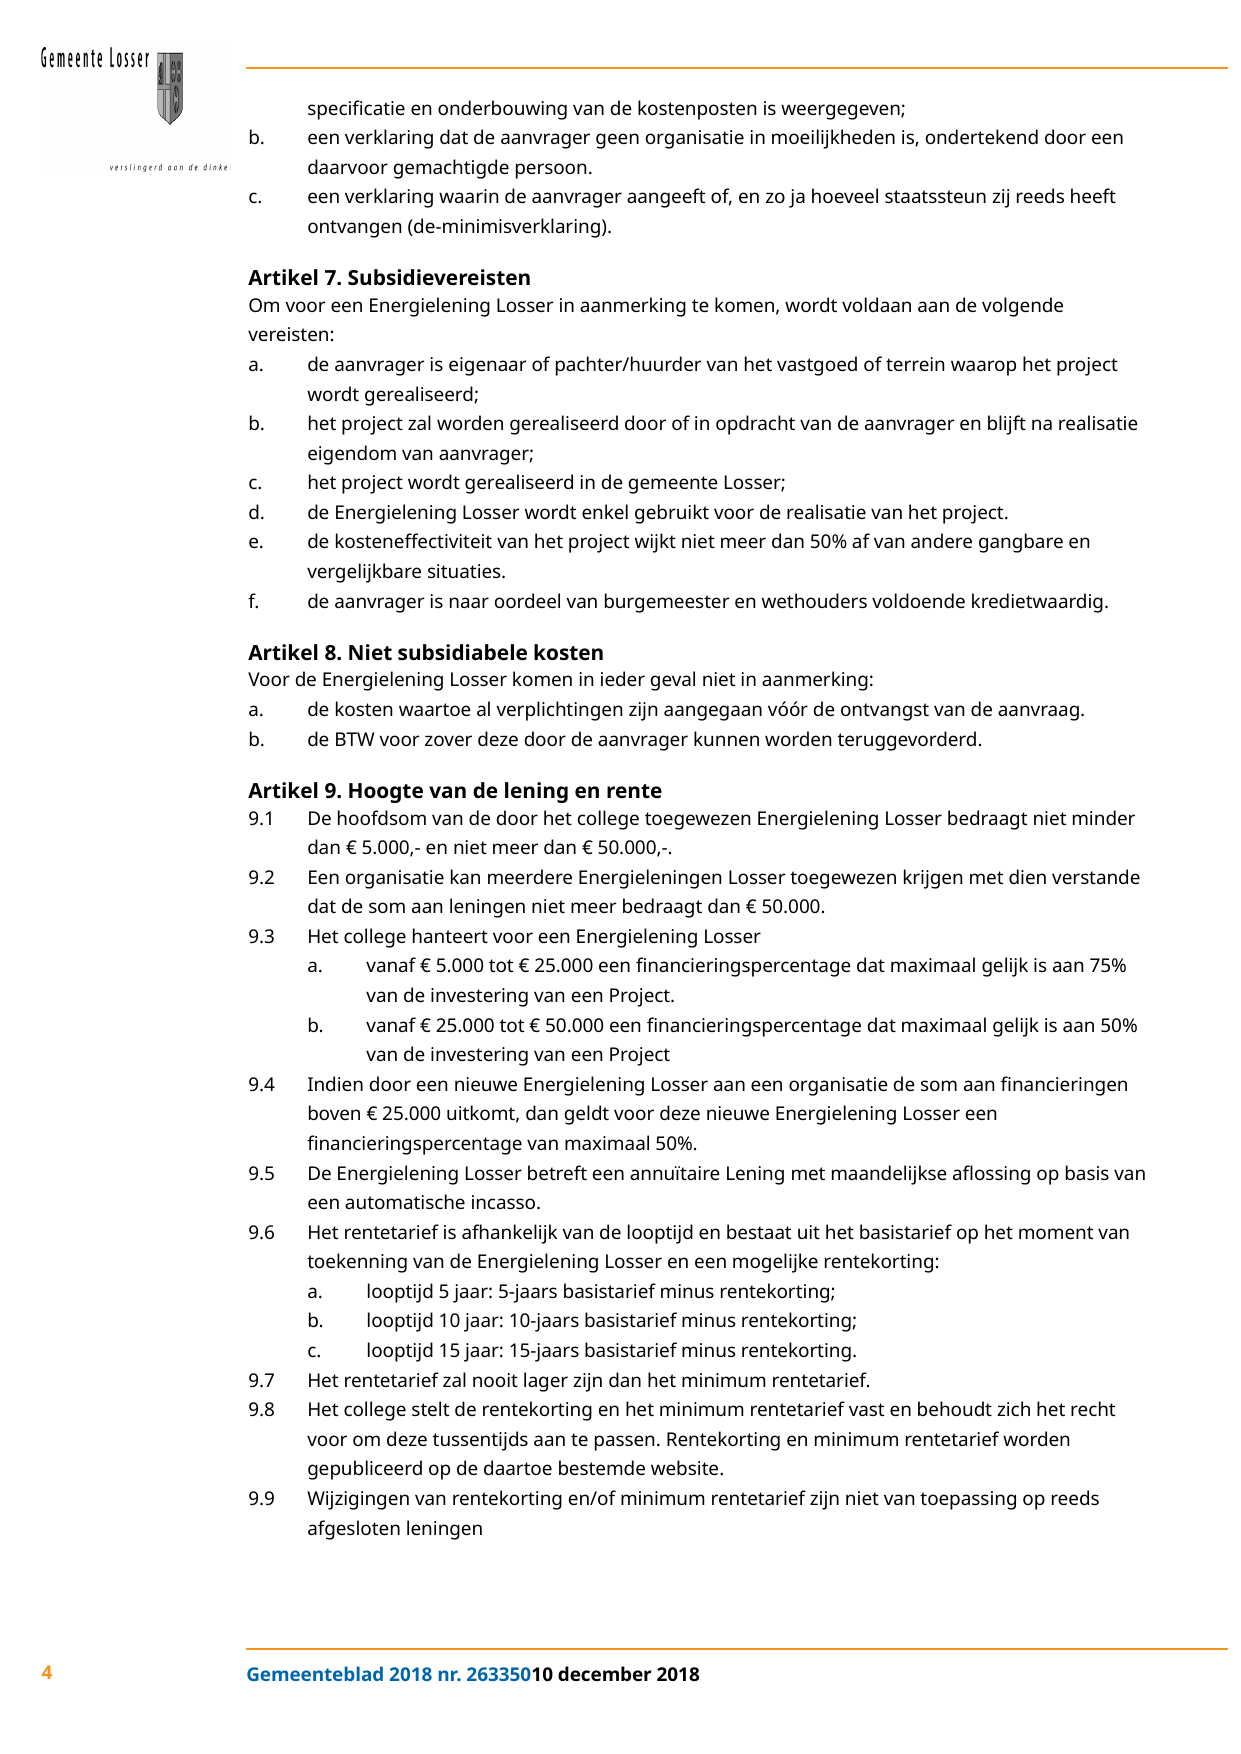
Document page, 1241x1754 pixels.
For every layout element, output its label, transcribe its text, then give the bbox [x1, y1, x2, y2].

list Het college hanteert voor een Energielening Losser [248, 923, 1152, 949]
list vanaf € 25.000 tot € 50.000 een financieringspercentage dat maximaal gelijk is aan 50% van de investering van een Project [307, 1012, 1152, 1067]
list looptijd 10 jaar: 10-jaars basistarief minus rentekorting; [307, 1308, 1152, 1333]
list De Energielening Losser betreft een annuïtaire Lening met maandelijkse aflossing op basis van een automatische incasso. [248, 1160, 1152, 1215]
list een verklaring dat de aanvrager geen organisatie in moeilijkheden is, ondertekend door een daarvoor gemachtigde persoon. [248, 124, 1152, 180]
text Voor de Energielening Losser komen in ieder geval niet in aanmerking: [248, 667, 1152, 692]
list vanaf € 5.000 tot € 25.000 een financieringspercentage dat maximaal gelijk is aan 75% van de investering van een Project. [307, 953, 1152, 1008]
list het project zal worden gerealiseerd door of in opdracht van de aanvrager en blijft na realisatie eigendom van aanvrager; [248, 410, 1152, 466]
list de Energielening Losser wordt enkel gebruikt voor de realisatie van het project. [248, 499, 1152, 525]
list Een organisatie kan meerdere Energieleningen Losser toegewezen krijgen met dien verstande dat de som aan leningen niet meer bedraagt dan € 50.000. [248, 864, 1152, 919]
list looptijd 15 jaar: 15-jaars basistarief minus rentekorting. [307, 1337, 1152, 1363]
list specificatie en onderbouwing van de kostenposten is weergegeven; [248, 95, 1152, 121]
text Artikel 8. Niet subsidiabele kosten [248, 638, 1152, 667]
list looptijd 5 jaar: 5-jaars basistarief minus rentekorting; [307, 1278, 1152, 1304]
text Om voor een Energielening Losser in aanmerking te komen, wordt voldaan aan de volgende vereisten: [248, 292, 1152, 347]
list Het rentetarief is afhankelijk van de looptijd en bestaat uit het basistarief op het moment van toekenning van de Energielening Losser en een mogelijke rentekorting: [248, 1219, 1152, 1274]
text Artikel 7. Subsidievereisten [248, 263, 1152, 292]
list Wijzigingen van rentekorting en/of minimum rentetarief zijn niet van toepassing op reeds afgesloten leningen [248, 1485, 1152, 1540]
text Artikel 9. Hoogte van de lening en rente [248, 776, 1152, 805]
list Het college stelt de rentekorting en het minimum rentetarief vast en behoudt zich het recht voor om deze tussentijds aan te passen. Rentekorting en minimum rentetarief worden gepubliceerd op de daartoe bestemde website. [248, 1396, 1152, 1481]
list een verklaring waarin de aanvrager aangeeft of, en zo ja hoeveel staatssteun zij reeds heeft ontvangen (de-minimisverklaring). [248, 183, 1152, 239]
list de kosten waartoe al verplichtingen zijn aangegaan vóór de ontvangst van de aanvraag. [248, 696, 1152, 722]
list de aanvrager is eigenaar of pachter/huurder van het vastgoed of terrein waarop het project wordt gerealiseerd; [248, 351, 1152, 406]
list de kosteneffectiviteit van het project wijkt niet meer dan 50% af van andere gangbare en vergelijkbare situaties. [248, 529, 1152, 584]
picture [41, 47, 231, 172]
list Indien door een nieuwe Energielening Losser aan een organisatie de som aan financieringen boven € 25.000 uitkomt, dan geldt voor deze nieuwe Energielening Losser een financieringspercentage van maximaal 50%. [248, 1071, 1152, 1156]
list de aanvrager is naar oordeel van burgemeester en wethouders voldoende kredietwaardig. [248, 588, 1152, 613]
list het project wordt gerealiseerd in de gemeente Losser; [248, 469, 1152, 495]
list De hoofdsom van de door het college toegewezen Energielening Losser bedraagt niet minder dan € 5.000,- en niet meer dan € 50.000,-. [248, 805, 1152, 860]
list Het rentetarief zal nooit lager zijn dan het minimum rentetarief. [248, 1367, 1152, 1392]
list de BTW voor zover deze door de aanvrager kunnen worden teruggevorderd. [248, 726, 1152, 752]
